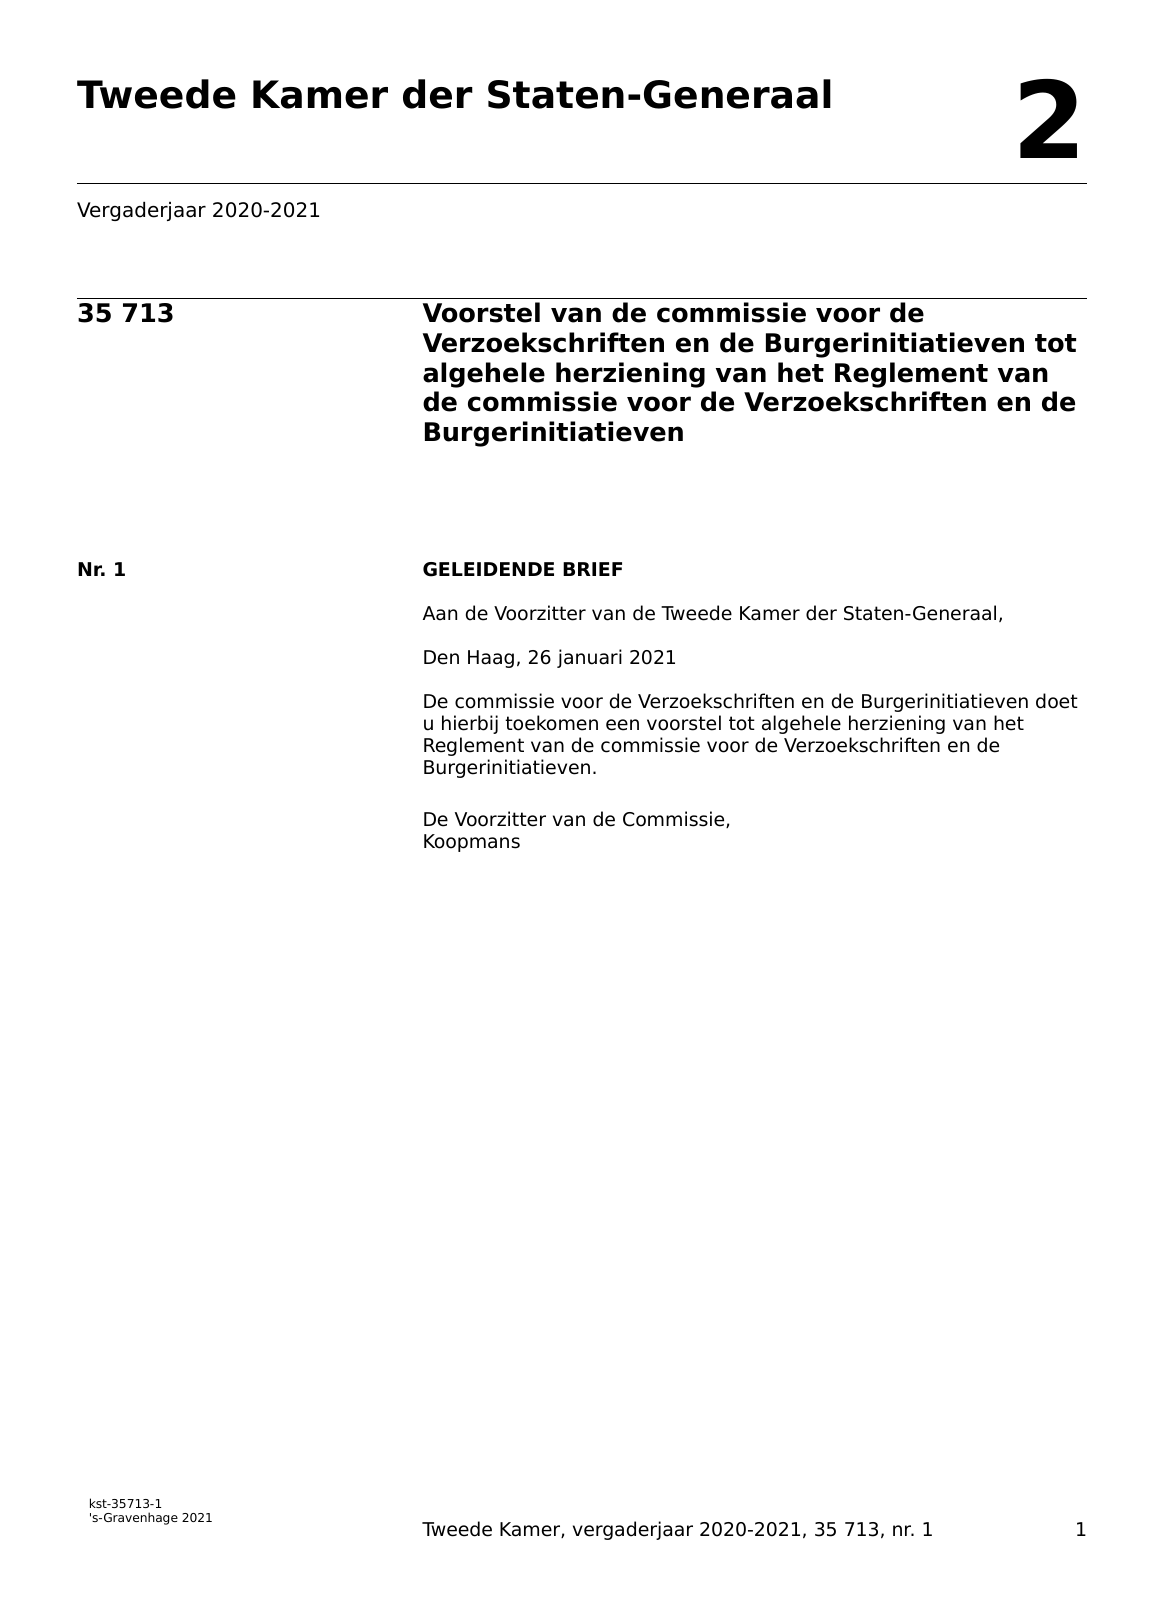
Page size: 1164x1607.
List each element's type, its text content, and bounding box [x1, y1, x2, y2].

subtitle 35 713 Voorstel van de commissie voor de Verzoekschriften en de Burgerinitiatieven tot algehele herziening van het Reglement van de commissie voor de Verzoekschriften en de Burgerinitiatieven [77, 299, 1087, 447]
text kst-35713-1 [88, 1497, 323, 1511]
text Aan de Voorzitter van de Tweede Kamer der Staten-Generaal, [422, 603, 1087, 624]
text Den Haag, 26 januari 2021 [422, 647, 1087, 669]
text De commissie voor de Verzoekschriften en de Burgerinitiatieven doet u hierbij toekomen een voorstel tot algehele herziening van het Reglement van de commissie voor de Verzoekschriften en de Burgerinitiatieven. [422, 691, 1087, 779]
text 's-Gravenhage 2021 [88, 1511, 323, 1525]
table_cell Vergaderjaar 2020-2021 [77, 184, 1087, 298]
table_header Tweede Kamer der Staten-Generaal [77, 59, 886, 183]
subtitle Nr. 1 GELEIDENDE BRIEF [77, 558, 1087, 580]
table_header 2 [886, 59, 1087, 183]
text De Voorzitter van de Commissie, Koopmans [422, 809, 1087, 853]
